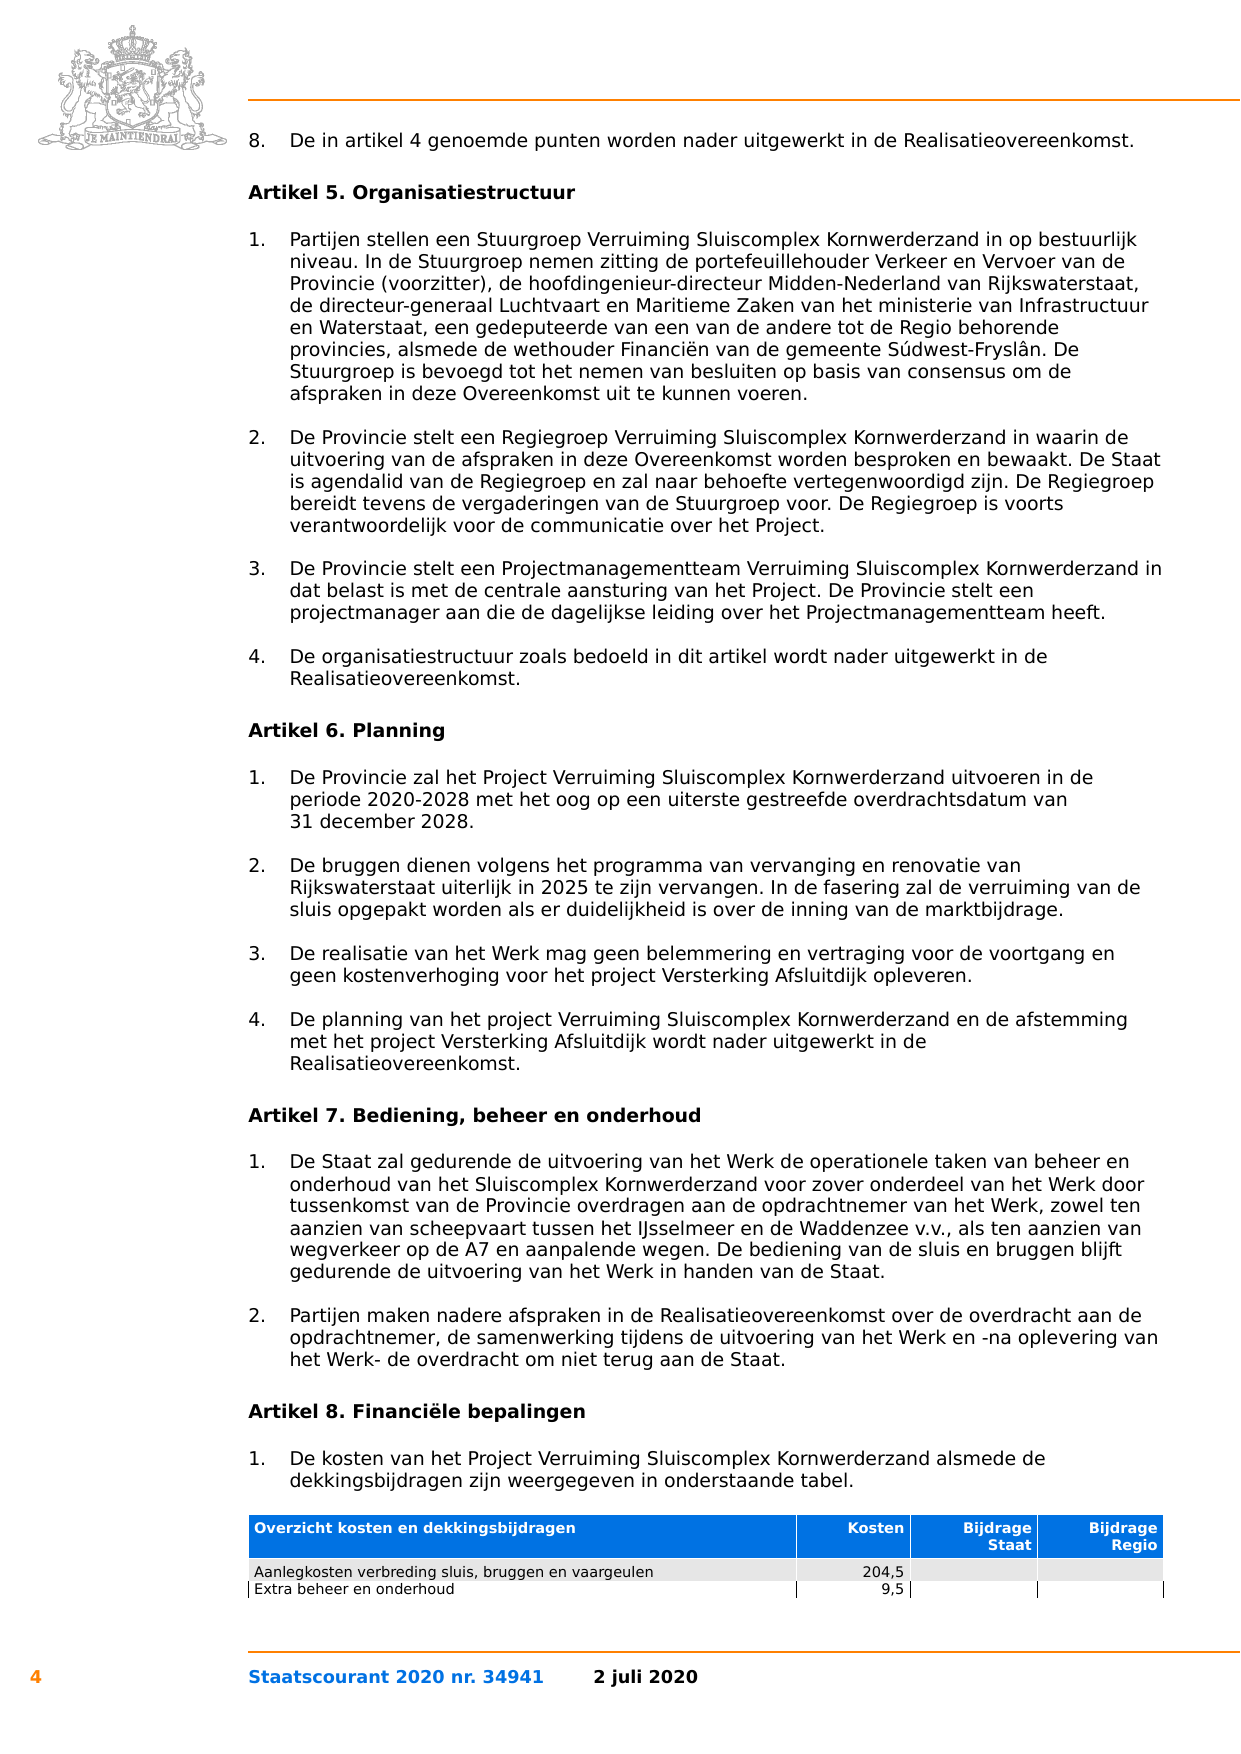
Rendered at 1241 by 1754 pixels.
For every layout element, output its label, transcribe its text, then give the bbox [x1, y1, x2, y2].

table_cell [1038, 1581, 1163, 1598]
table_cell Extra beheer en onderhoud [249, 1581, 796, 1598]
subtitle Artikel 7. Bediening, beheer en onderhoud [248, 1104, 1163, 1126]
text 3. De realisatie van het Werk mag geen belemmering en vertraging voor de voortgang en geen kostenverhoging voor het project Versterking Afsluitdijk opleveren. [248, 943, 1163, 987]
text 8. De in artikel 4 genoemde punten worden nader uitgewerkt in de Realisatieovereenkomst. [248, 130, 1163, 152]
text 1. De Staat zal gedurende de uitvoering van het Werk de operationele taken van beheer en onderhoud van het Sluiscomplex Kornwerderzand voor zover onderdeel van het Werk door tussenkomst van de Provincie overdragen aan de opdrachtnemer van het Werk, zowel ten aanzien van scheepvaart tussen het IJsselmeer en de Waddenzee v.v., als ten aanzien van wegverkeer op de A7 en aanpalende wegen. De bediening van de sluis en bruggen blijft gedurende de uitvoering van het Werk in handen van de Staat. [248, 1151, 1163, 1283]
table_cell [911, 1581, 1037, 1598]
text 1. Partijen stellen een Stuurgroep Verruiming Sluiscomplex Kornwerderzand in op bestuurlijk niveau. In de Stuurgroep nemen zitting de portefeuillehouder Verkeer en Vervoer van de Provincie (voorzitter), de hoofdingenieur-directeur Midden-Nederland van Rijkswaterstaat, de directeur-generaal Luchtvaart en Maritieme Zaken van het ministerie van Infrastructuur en Waterstaat, een gedeputeerde van een van de andere tot de Regio behorende provincies, alsmede de wethouder Financiën van de gemeente Súdwest-Fryslân. De Stuurgroep is bevoegd tot het nemen van besluiten op basis van consensus om de afspraken in deze Overeenkomst uit te kunnen voeren. [248, 229, 1163, 405]
table_header Bijdrage Staat [911, 1515, 1037, 1558]
subtitle Artikel 5. Organisatiestructuur [248, 182, 1163, 204]
table_cell [911, 1559, 1037, 1581]
text 4. De organisatiestructuur zoals bedoeld in dit artikel wordt nader uitgewerkt in de Realisatieovereenkomst. [248, 646, 1163, 690]
text 1. De kosten van het Project Verruiming Sluiscomplex Kornwerderzand alsmede de dekkingsbijdragen zijn weergegeven in onderstaande tabel. [248, 1448, 1163, 1492]
picture [38, 25, 227, 150]
table_cell [1038, 1559, 1163, 1581]
text 2. De Provincie stelt een Regiegroep Verruiming Sluiscomplex Kornwerderzand in waarin de uitvoering van de afspraken in deze Overeenkomst worden besproken en bewaakt. De Staat is agendalid van de Regiegroep en zal naar behoefte vertegenwoordigd zijn. De Regiegroep bereidt tevens de vergaderingen van de Stuurgroep voor. De Regiegroep is voorts verantwoordelijk voor de communicatie over het Project. [248, 427, 1163, 536]
text 2. De bruggen dienen volgens het programma van vervanging en renovatie van Rijkswaterstaat uiterlijk in 2025 te zijn vervangen. In de fasering zal de verruiming van de sluis opgepakt worden als er duidelijkheid is over de inning van de marktbijdrage. [248, 855, 1163, 921]
text 1. De Provincie zal het Project Verruiming Sluiscomplex Kornwerderzand uitvoeren in de periode 2020-2028 met het oog op een uiterste gestreefde overdrachtsdatum van 31 december 2028. [248, 767, 1163, 833]
table_cell Aanlegkosten verbreding sluis, bruggen en vaargeulen [249, 1559, 796, 1581]
subtitle Artikel 8. Financiële bepalingen [248, 1401, 1163, 1423]
table_header Kosten [797, 1515, 910, 1558]
text 2. Partijen maken nadere afspraken in de Realisatieovereenkomst over de overdracht aan de opdrachtnemer, de samenwerking tijdens de uitvoering van het Werk en -na oplevering van het Werk- de overdracht om niet terug aan de Staat. [248, 1305, 1163, 1371]
subtitle Artikel 6. Planning [248, 720, 1163, 742]
table_header Overzicht kosten en dekkingsbijdragen [249, 1515, 796, 1558]
table_cell 204,5 [797, 1559, 910, 1581]
text 4. De planning van het project Verruiming Sluiscomplex Kornwerderzand en de afstemming met het project Versterking Afsluitdijk wordt nader uitgewerkt in de Realisatieovereenkomst. [248, 1008, 1163, 1074]
text 3. De Provincie stelt een Projectmanagementteam Verruiming Sluiscomplex Kornwerderzand in dat belast is met de centrale aansturing van het Project. De Provincie stelt een projectmanager aan die de dagelijkse leiding over het Projectmanagementteam heeft. [248, 558, 1163, 624]
table_header Bijdrage Regio [1038, 1515, 1163, 1558]
table_cell 9,5 [797, 1581, 910, 1598]
